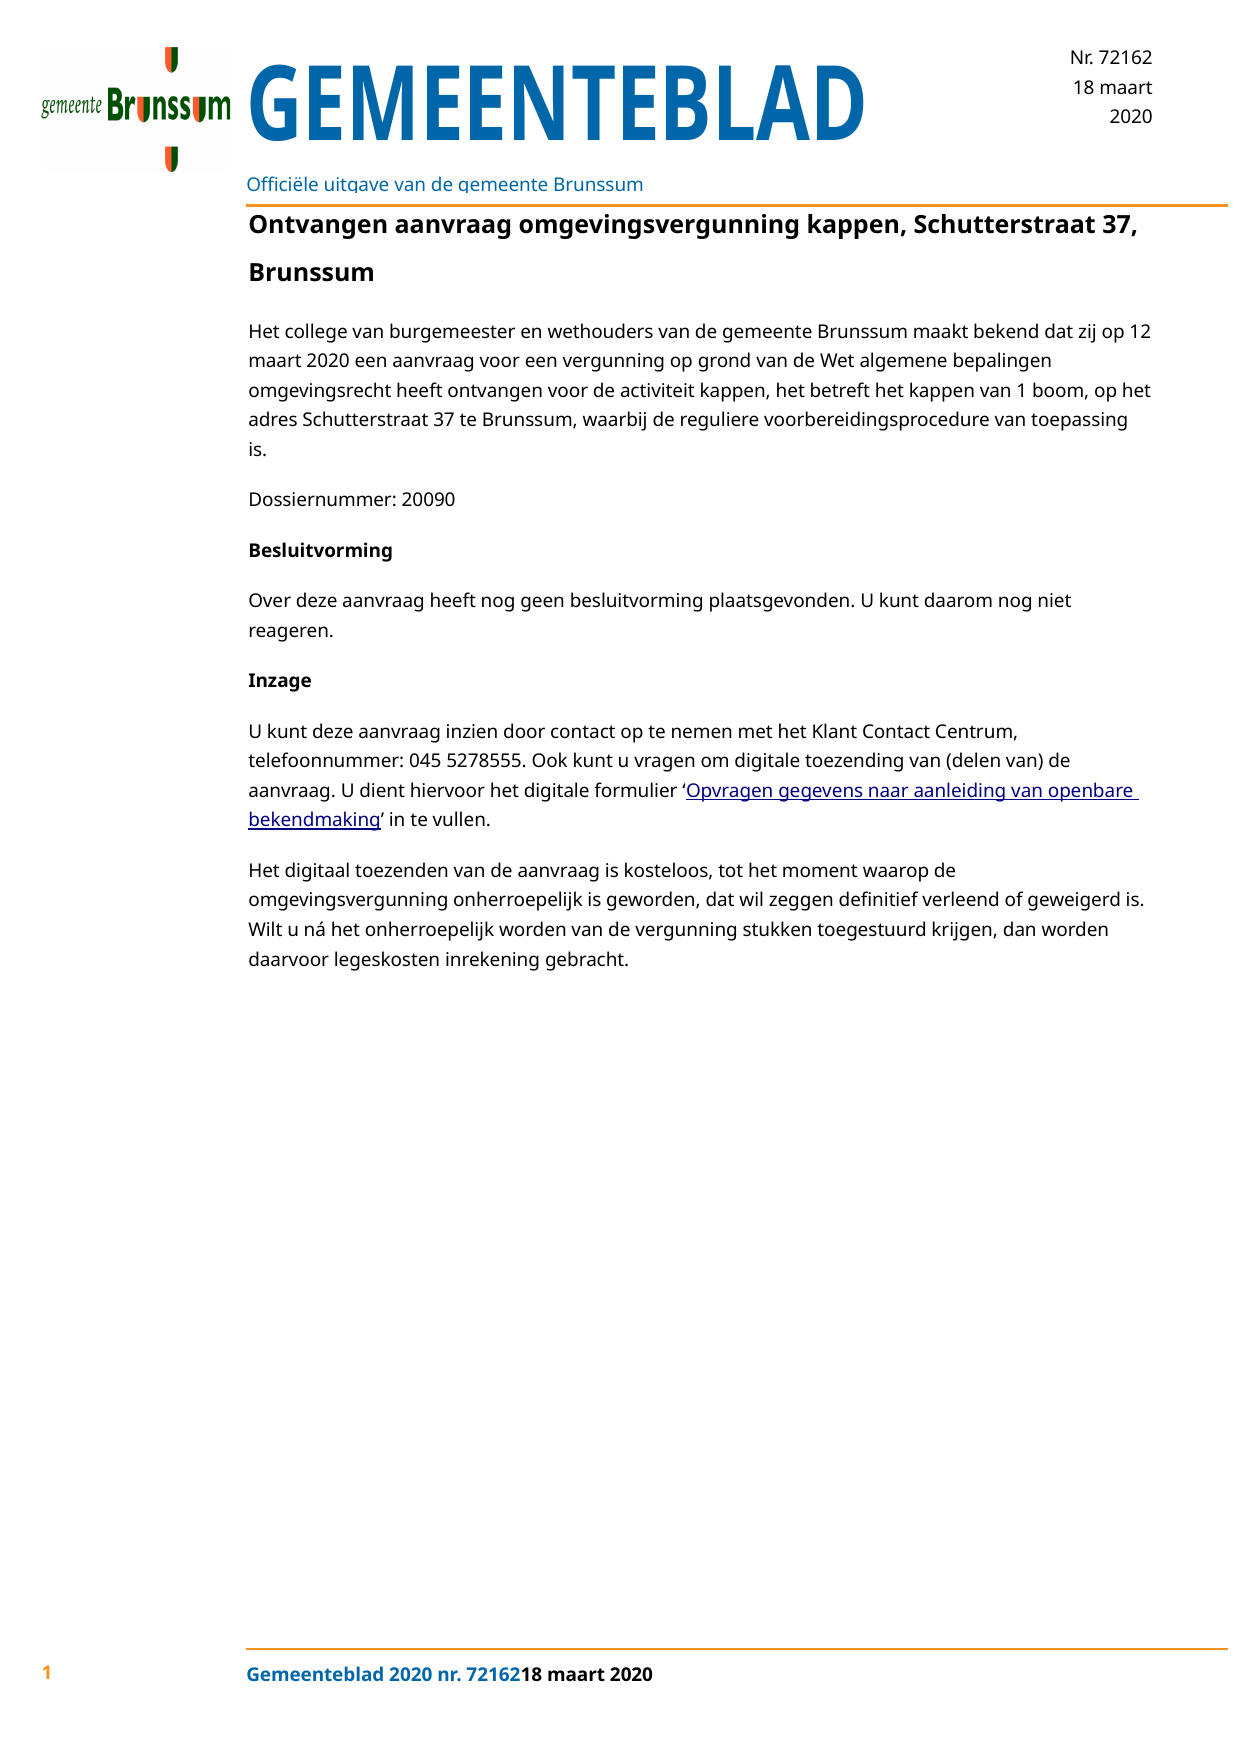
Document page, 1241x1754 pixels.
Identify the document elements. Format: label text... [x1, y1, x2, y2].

text Dossiernummer: 20090 [248, 487, 1152, 512]
text Het digitaal toezenden van de aanvraag is kosteloos, tot het moment waarop de omgevingsvergunning onherroepelijk is geworden, dat wil zeggen definitief verleend of geweigerd is. Wilt u ná het onherroepelijk worden van de vergunning stukken toegestuurd krijgen, dan worden daarvoor legeskosten inrekening gebracht. [248, 857, 1152, 972]
picture [41, 47, 231, 172]
text Het college van burgemeester en wethouders van de gemeente Brunssum maakt bekend dat zij op 12 maart 2020 een aanvraag voor een vergunning op grond van de Wet algemene bepalingen omgevingsrecht heeft ontvangen voor de activiteit kappen, het betreft het kappen van 1 boom, op het adres Schutterstraat 37 te Brunssum, waarbij de reguliere voorbereidingsprocedure van toepassing is. [248, 318, 1152, 462]
text Besluitvorming [248, 537, 1152, 563]
text U kunt deze aanvraag inzien door contact op te nemen met het Klant Contact Centrum, telefoonnummer: 045 5278555. Ook kunt u vragen om digitale toezending van (delen van) de aanvraag. U dient hiervoor het digitale formulier ‘Opvragen gegevens naar aanleiding van openbare bekendmaking’ in te vullen. [248, 718, 1152, 832]
text Inzage [248, 667, 1152, 693]
text Ontvangen aanvraag omgevingsvergunning kappen, Schutterstraat 37, Brunssum [248, 207, 1152, 288]
text Over deze aanvraag heeft nog geen besluitvorming plaatsgevonden. U kunt daarom nog niet reageren. [248, 587, 1152, 643]
